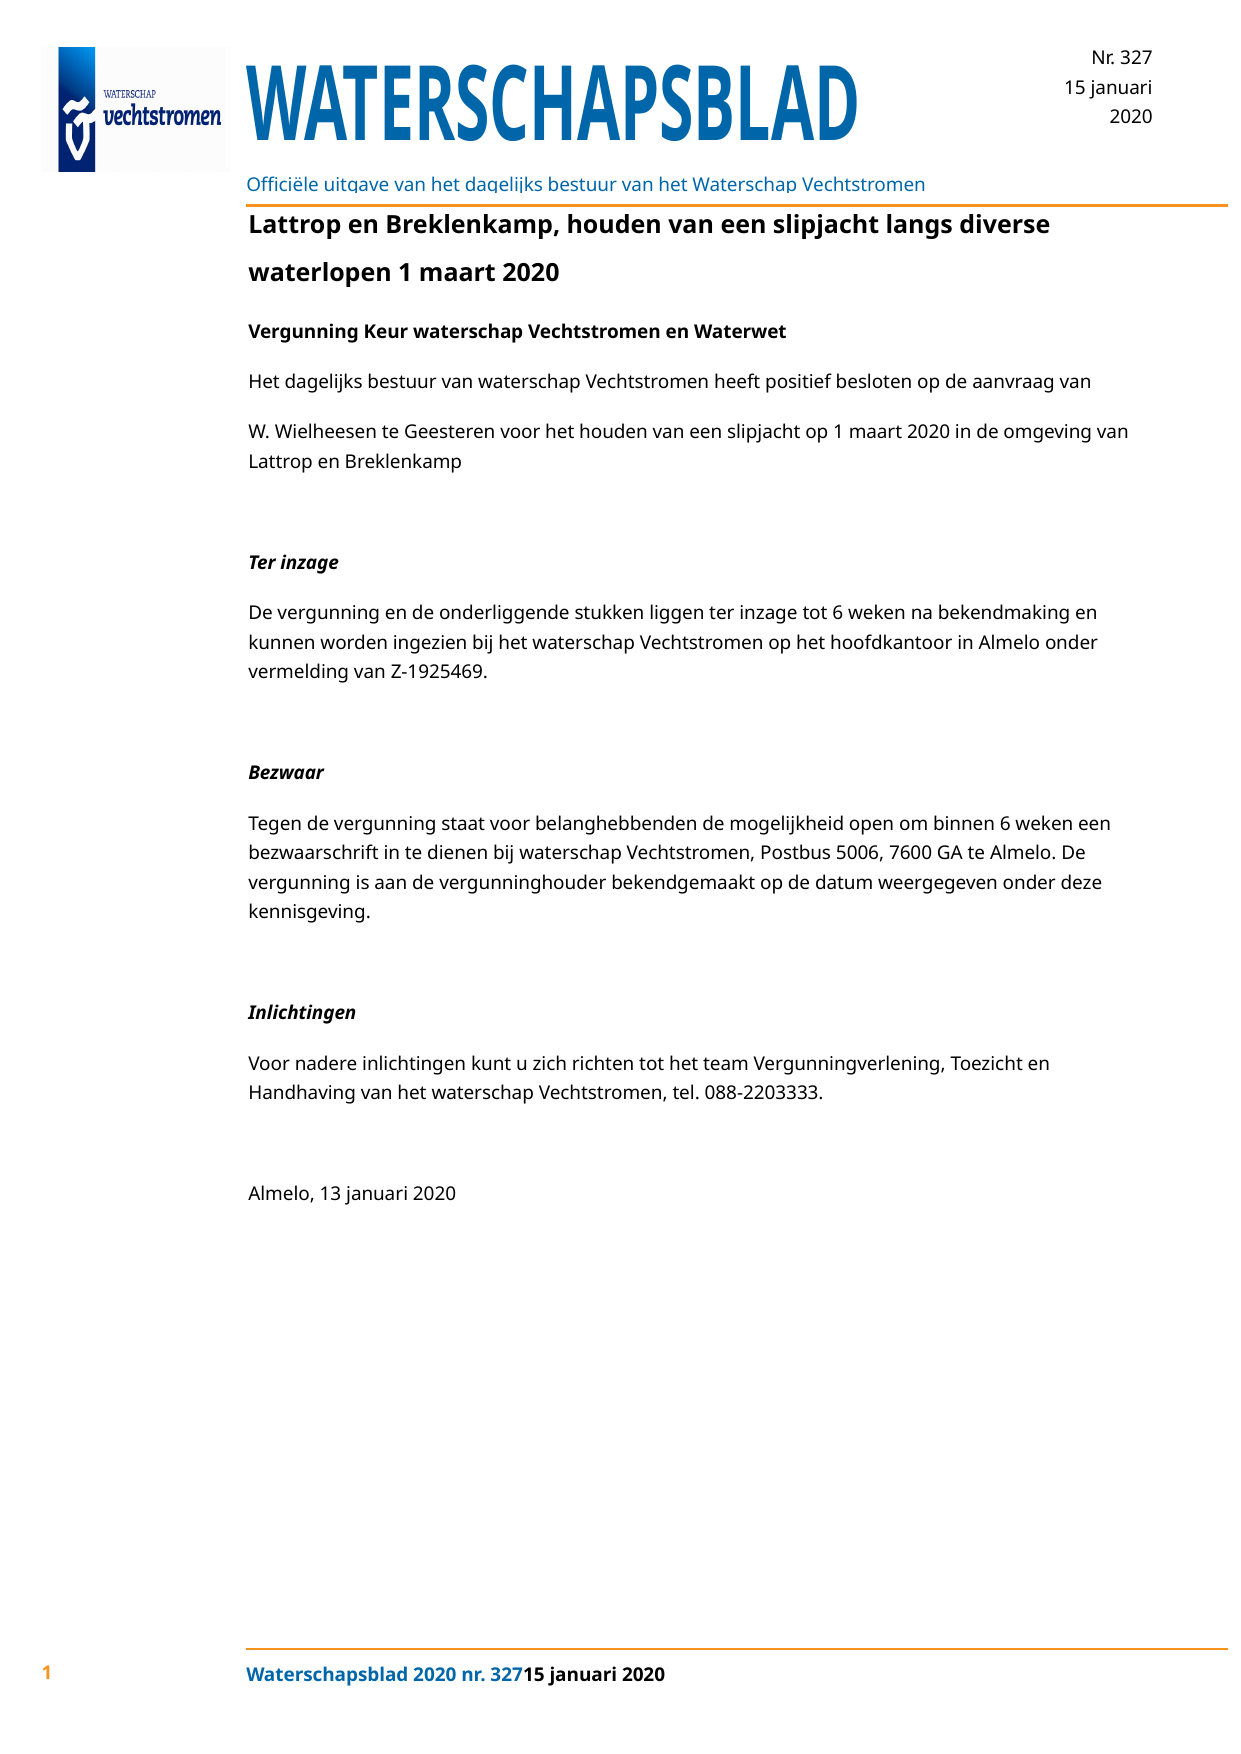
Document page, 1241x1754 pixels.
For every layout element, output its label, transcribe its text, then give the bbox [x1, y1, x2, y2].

text Ter inzage [248, 549, 1152, 575]
picture [41, 47, 231, 172]
text Lattrop en Breklenkamp, houden van een slipjacht langs diverse waterlopen 1 maart 2020 [248, 207, 1152, 288]
text W. Wielheesen te Geesteren voor het houden van een slipjacht op 1 maart 2020 in de omgeving van Lattrop en Breklenkamp [248, 419, 1152, 474]
text Het dagelijks bestuur van waterschap Vechtstromen heeft positief besloten op de aanvraag van [248, 368, 1152, 394]
text De vergunning en de onderliggende stukken liggen ter inzage tot 6 weken na bekendmaking en kunnen worden ingezien bij het waterschap Vechtstromen op het hoofdkantoor in Almelo onder vermelding van Z-1925469. [248, 599, 1152, 684]
text Voor nadere inlichtingen kunt u zich richten tot het team Vergunningverlening, Toezicht en Handhaving van het waterschap Vechtstromen, tel. 088-2203333. [248, 1050, 1152, 1105]
text Inlichtingen [248, 999, 1152, 1025]
text Tegen de vergunning staat voor belanghebbenden de mogelijkheid open om binnen 6 weken een bezwaarschrift in te dienen bij waterschap Vechtstromen, Postbus 5006, 7600 GA te Almelo. De vergunning is aan de vergunninghouder bekendgemaakt op de datum weergegeven onder deze kennisgeving. [248, 810, 1152, 924]
text Vergunning Keur waterschap Vechtstromen en Waterwet [248, 318, 1152, 344]
text Bezwaar [248, 759, 1152, 785]
text Almelo, 13 januari 2020 [248, 1180, 1152, 1206]
